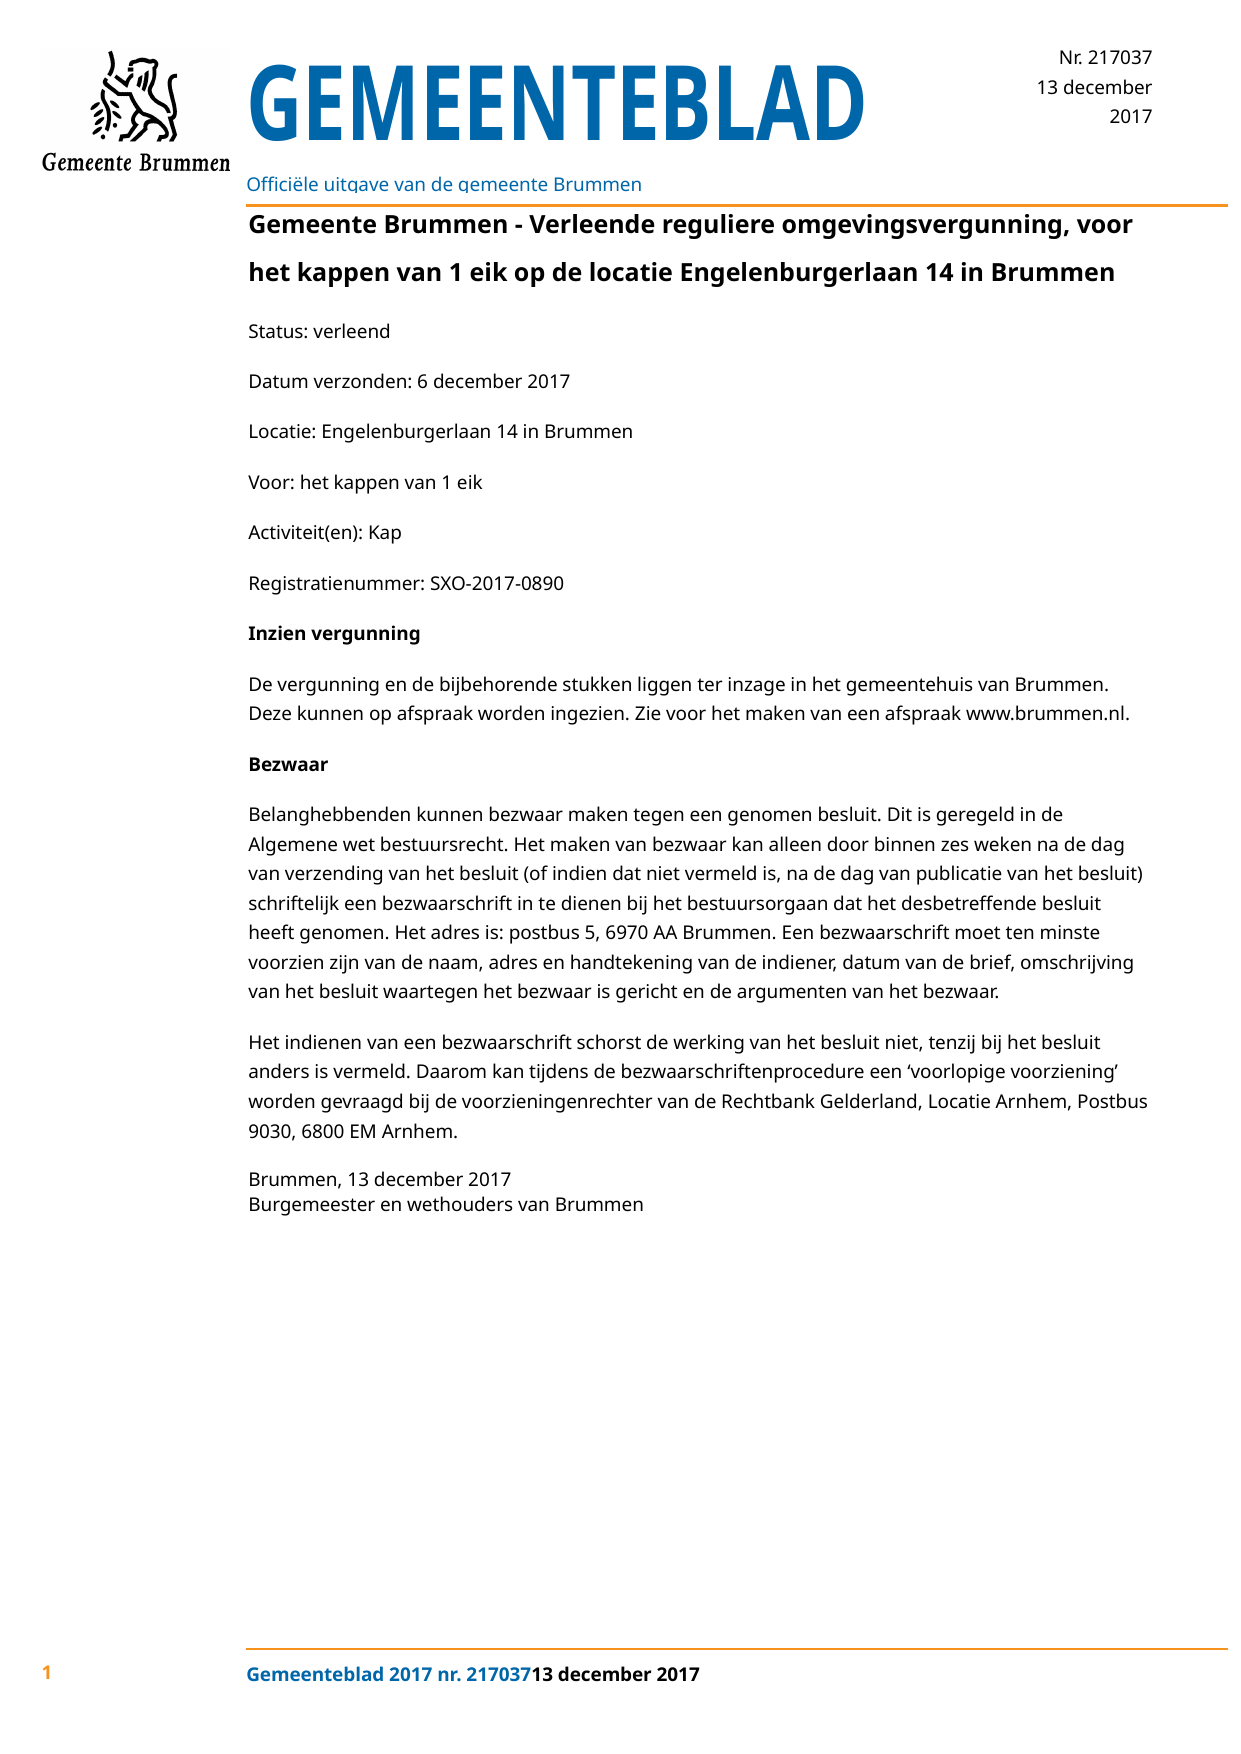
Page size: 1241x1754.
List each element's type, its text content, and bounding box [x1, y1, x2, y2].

text Belanghebbenden kunnen bezwaar maken tegen een genomen besluit. Dit is geregeld in de Algemene wet bestuursrecht. Het maken van bezwaar kan alleen door binnen zes weken na de dag van verzending van het besluit (of indien dat niet vermeld is, na de dag van publicatie van het besluit) schriftelijk een bezwaarschrift in te dienen bij het bestuursorgaan dat het desbetreffende besluit heeft genomen. Het adres is: postbus 5, 6970 AA Brummen. Een bezwaarschrift moet ten minste voorzien zijn van de naam, adres en handtekening van de indiener, datum van de brief, omschrijving van het besluit waartegen het bezwaar is gericht en de argumenten van het bezwaar. [248, 801, 1152, 1004]
text Datum verzonden: 6 december 2017 [248, 368, 1152, 394]
text Registratienummer: SXO-2017-0890 [248, 570, 1152, 596]
text Inzien vergunning [248, 620, 1152, 646]
text Voor: het kappen van 1 eik [248, 469, 1152, 495]
text Brummen, 13 december 2017 [248, 1166, 1152, 1191]
text Activiteit(en): Kap [248, 519, 1152, 545]
text Gemeente Brummen - Verleende reguliere omgevingsvergunning, voor het kappen van 1 eik op de locatie Engelenburgerlaan 14 in Brummen [248, 207, 1152, 288]
text Bezwaar [248, 751, 1152, 777]
picture [41, 47, 231, 172]
text De vergunning en de bijbehorende stukken liggen ter inzage in het gemeentehuis van Brummen. Deze kunnen op afspraak worden ingezien. Zie voor het maken van een afspraak www.brummen.nl. [248, 671, 1152, 726]
text Status: verleend [248, 318, 1152, 344]
text Het indienen van een bezwaarschrift schorst de werking van het besluit niet, tenzij bij het besluit anders is vermeld. Daarom kan tijdens de bezwaarschriftenprocedure een ‘voorlopige voorziening’ worden gevraagd bij de voorzieningenrechter van de Rechtbank Gelderland, Locatie Arnhem, Postbus 9030, 6800 EM Arnhem. [248, 1029, 1152, 1144]
text Locatie: Engelenburgerlaan 14 in Brummen [248, 419, 1152, 444]
text Burgemeester en wethouders van Brummen [248, 1191, 1152, 1217]
